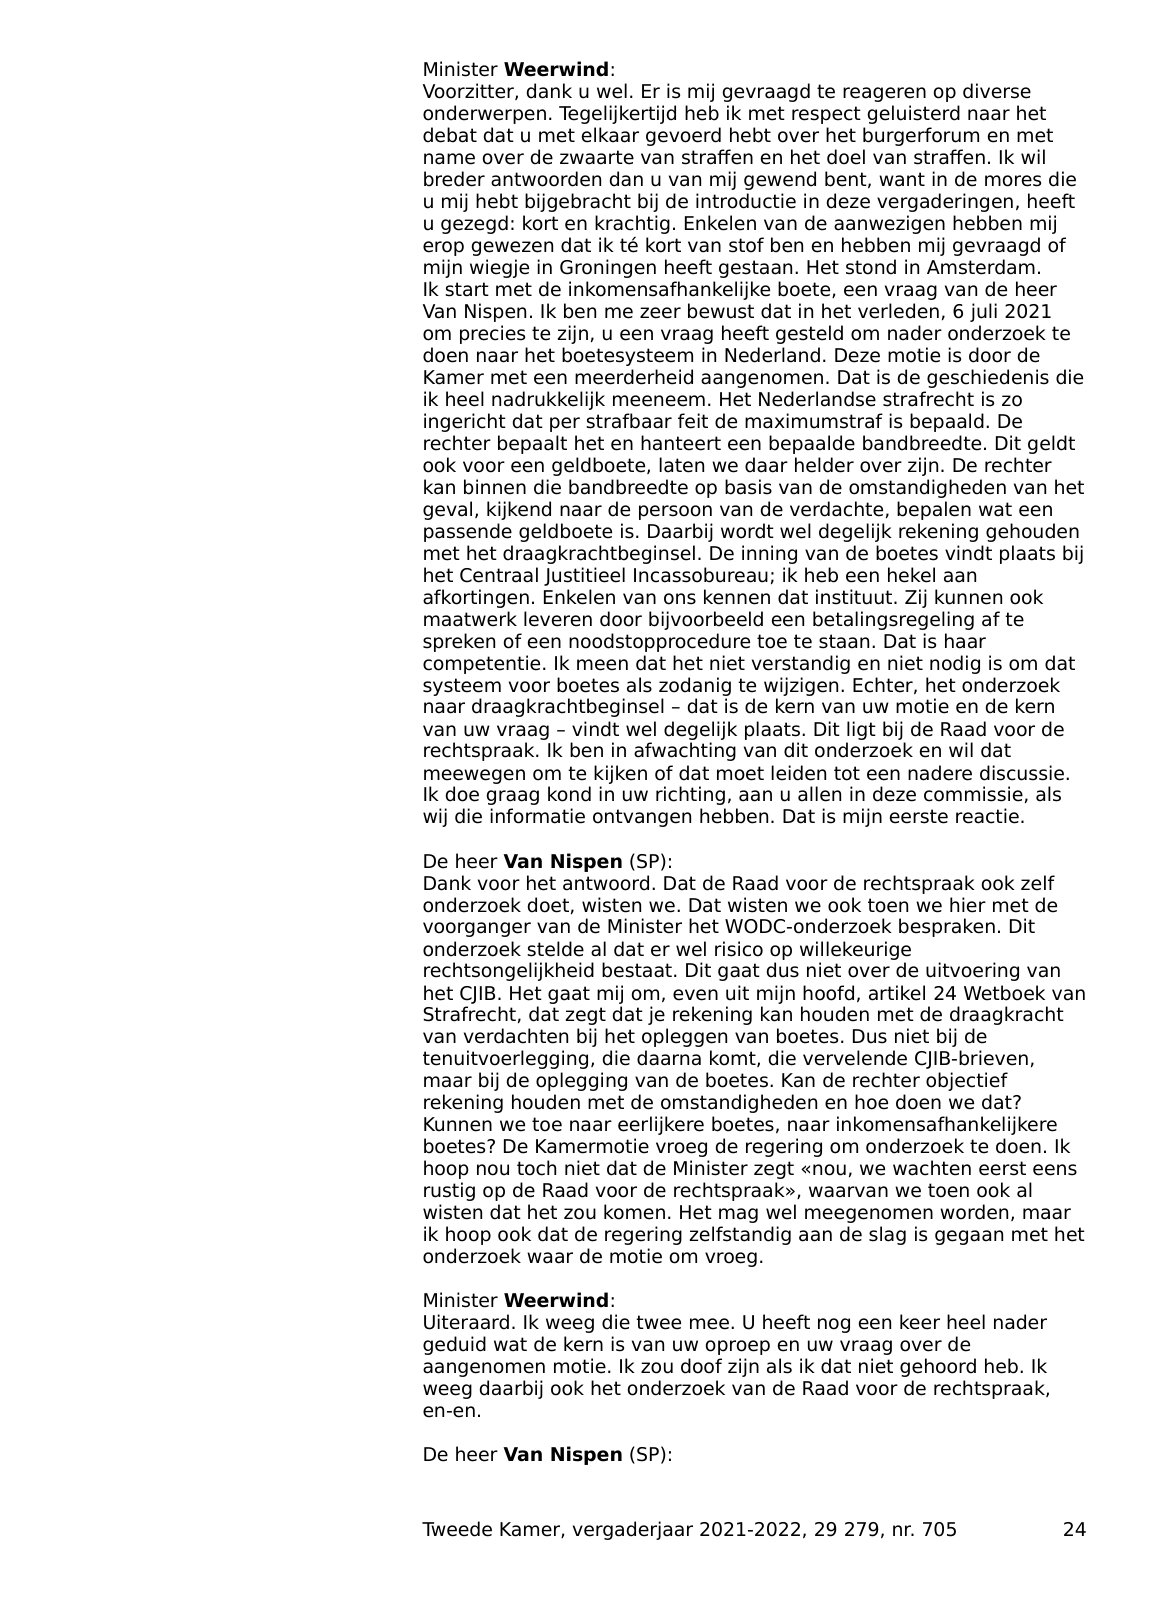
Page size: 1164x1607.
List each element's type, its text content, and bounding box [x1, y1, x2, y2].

text Uiteraard. Ik weeg die twee mee. U heeft nog een keer heel nader geduid wat de kern is van uw oproep en uw vraag over de aangenomen motie. Ik zou doof zijn als ik dat niet gehoord heb. Ik weeg daarbij ook het onderzoek van de Raad voor de rechtspraak, en-en. [422, 1312, 1087, 1422]
text De heer Van Nispen (SP): [422, 1444, 1087, 1466]
text De heer Van Nispen (SP): [422, 851, 1087, 872]
text Dank voor het antwoord. Dat de Raad voor de rechtspraak ook zelf onderzoek doet, wisten we. Dat wisten we ook toen we hier met de voorganger van de Minister het WODC-onderzoek bespraken. Dit onderzoek stelde al dat er wel risico op willekeurige rechtsongelijkheid bestaat. Dit gaat dus niet over de uitvoering van het CJIB. Het gaat mij om, even uit mijn hoofd, artikel 24 Wetboek van Strafrecht, dat zegt dat je rekening kan houden met de draagkracht van verdachten bij het opleggen van boetes. Dus niet bij de tenuitvoerlegging, die daarna komt, die vervelende CJIB-brieven, maar bij de oplegging van de boetes. Kan de rechter objectief rekening houden met de omstandigheden en hoe doen we dat? Kunnen we toe naar eerlijkere boetes, naar inkomensafhankelijkere boetes? De Kamermotie vroeg de regering om onderzoek te doen. Ik hoop nou toch niet dat de Minister zegt «nou, we wachten eerst eens rustig op de Raad voor de rechtspraak», waarvan we toen ook al wisten dat het zou komen. Het mag wel meegenomen worden, maar ik hoop ook dat de regering zelfstandig aan de slag is gegaan met het onderzoek waar de motie om vroeg. [422, 872, 1087, 1268]
text Ik start met de inkomensafhankelijke boete, een vraag van de heer Van Nispen. Ik ben me zeer bewust dat in het verleden, 6 juli 2021 om precies te zijn, u een vraag heeft gesteld om nader onderzoek te doen naar het boetesysteem in Nederland. Deze motie is door de Kamer met een meerderheid aangenomen. Dat is de geschiedenis die ik heel nadrukkelijk meeneem. Het Nederlandse strafrecht is zo ingericht dat per strafbaar feit de maximumstraf is bepaald. De rechter bepaalt het en hanteert een bepaalde bandbreedte. Dit geldt ook voor een geldboete, laten we daar helder over zijn. De rechter kan binnen die bandbreedte op basis van de omstandigheden van het geval, kijkend naar de persoon van de verdachte, bepalen wat een passende geldboete is. Daarbij wordt wel degelijk rekening gehouden met het draagkrachtbeginsel. De inning van de boetes vindt plaats bij het Centraal Justitieel Incassobureau; ik heb een hekel aan afkortingen. Enkelen van ons kennen dat instituut. Zij kunnen ook maatwerk leveren door bijvoorbeeld een betalingsregeling af te spreken of een noodstopprocedure toe te staan. Dat is haar competentie. Ik meen dat het niet verstandig en niet nodig is om dat systeem voor boetes als zodanig te wijzigen. Echter, het onderzoek naar draagkrachtbeginsel – dat is de kern van uw motie en de kern van uw vraag – vindt wel degelijk plaats. Dit ligt bij de Raad voor de rechtspraak. Ik ben in afwachting van dit onderzoek en wil dat meewegen om te kijken of dat moet leiden tot een nadere discussie. Ik doe graag kond in uw richting, aan u allen in deze commissie, als wij die informatie ontvangen hebben. Dat is mijn eerste reactie. [422, 279, 1087, 828]
text Minister Weerwind: [422, 59, 1087, 81]
text Minister Weerwind: [422, 1290, 1087, 1312]
text Voorzitter, dank u wel. Er is mij gevraagd te reageren op diverse onderwerpen. Tegelijkertijd heb ik met respect geluisterd naar het debat dat u met elkaar gevoerd hebt over het burgerforum en met name over de zwaarte van straffen en het doel van straffen. Ik wil breder antwoorden dan u van mij gewend bent, want in de mores die u mij hebt bijgebracht bij de introductie in deze vergaderingen, heeft u gezegd: kort en krachtig. Enkelen van de aanwezigen hebben mij erop gewezen dat ik té kort van stof ben en hebben mij gevraagd of mijn wiegje in Groningen heeft gestaan. Het stond in Amsterdam. [422, 81, 1087, 279]
